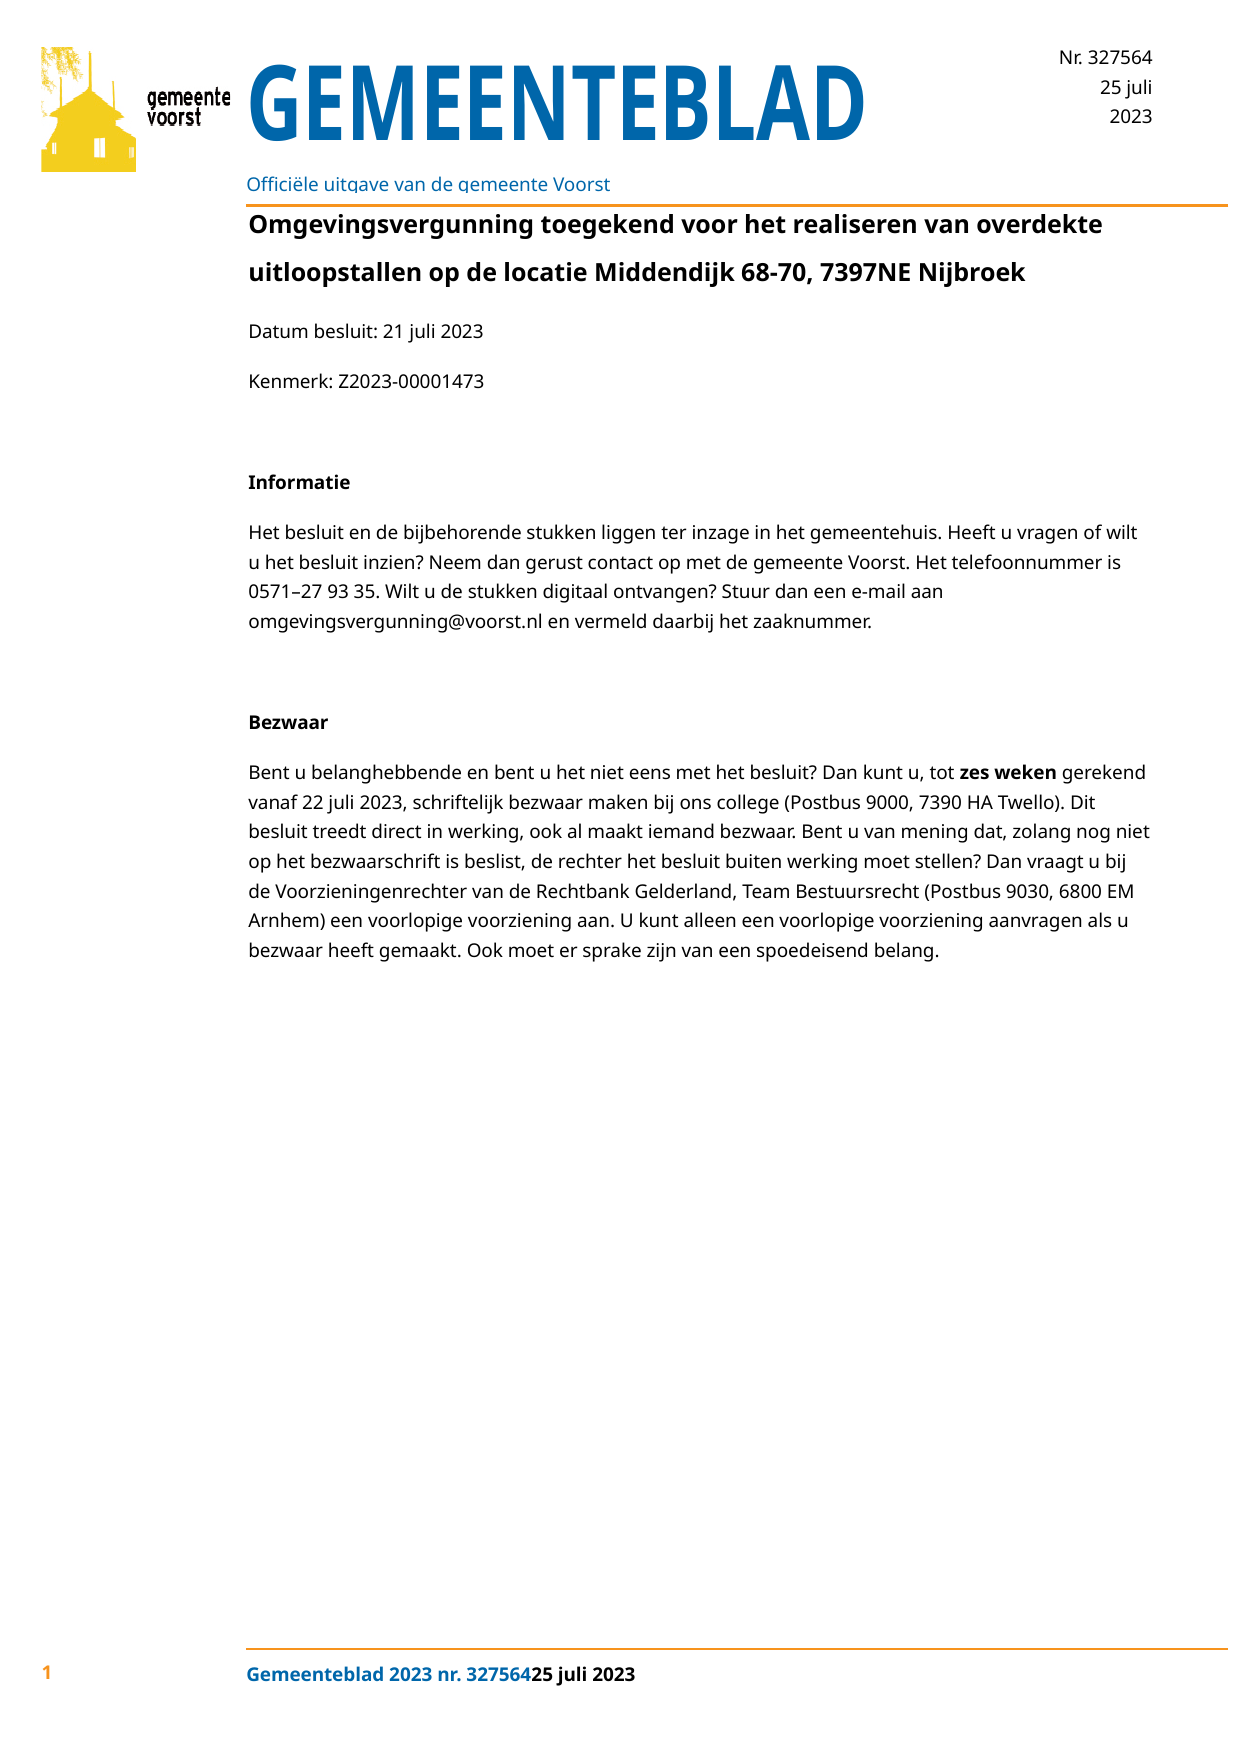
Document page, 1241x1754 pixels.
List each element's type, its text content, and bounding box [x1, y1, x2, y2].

text Bent u belanghebbende en bent u het niet eens met het besluit? Dan kunt u, tot zes weken gerekend vanaf 22 juli 2023, schriftelijk bezwaar maken bij ons college (Postbus 9000, 7390 HA Twello). Dit besluit treedt direct in werking, ook al maakt iemand bezwaar. Bent u van mening dat, zolang nog niet op het bezwaarschrift is beslist, de rechter het besluit buiten werking moet stellen? Dan vraagt u bij de Voorzieningenrechter van de Rechtbank Gelderland, Team Bestuursrecht (Postbus 9030, 6800 EM Arnhem) een voorlopige voorziening aan. U kunt alleen een voorlopige voorziening aanvragen als u bezwaar heeft gemaakt. Ook moet er sprake zijn van een spoedeisend belang. [248, 759, 1152, 963]
text Bezwaar [248, 709, 1152, 735]
text Omgevingsvergunning toegekend voor het realiseren van overdekte uitloopstallen op de locatie Middendijk 68-70, 7397NE Nijbroek [248, 207, 1152, 288]
text Datum besluit: 21 juli 2023 [248, 318, 1152, 344]
text Informatie [248, 469, 1152, 495]
text Het besluit en de bijbehorende stukken liggen ter inzage in het gemeentehuis. Heeft u vragen of wilt u het besluit inzien? Neem dan gerust contact op met de gemeente Voorst. Het telefoonnummer is 0571–27 93 35. Wilt u de stukken digitaal ontvangen? Stuur dan een e-mail aan omgevingsvergunning@voorst.nl en vermeld daarbij het zaaknummer. [248, 519, 1152, 634]
text Kenmerk: Z2023-00001473 [248, 368, 1152, 394]
picture [41, 47, 231, 172]
